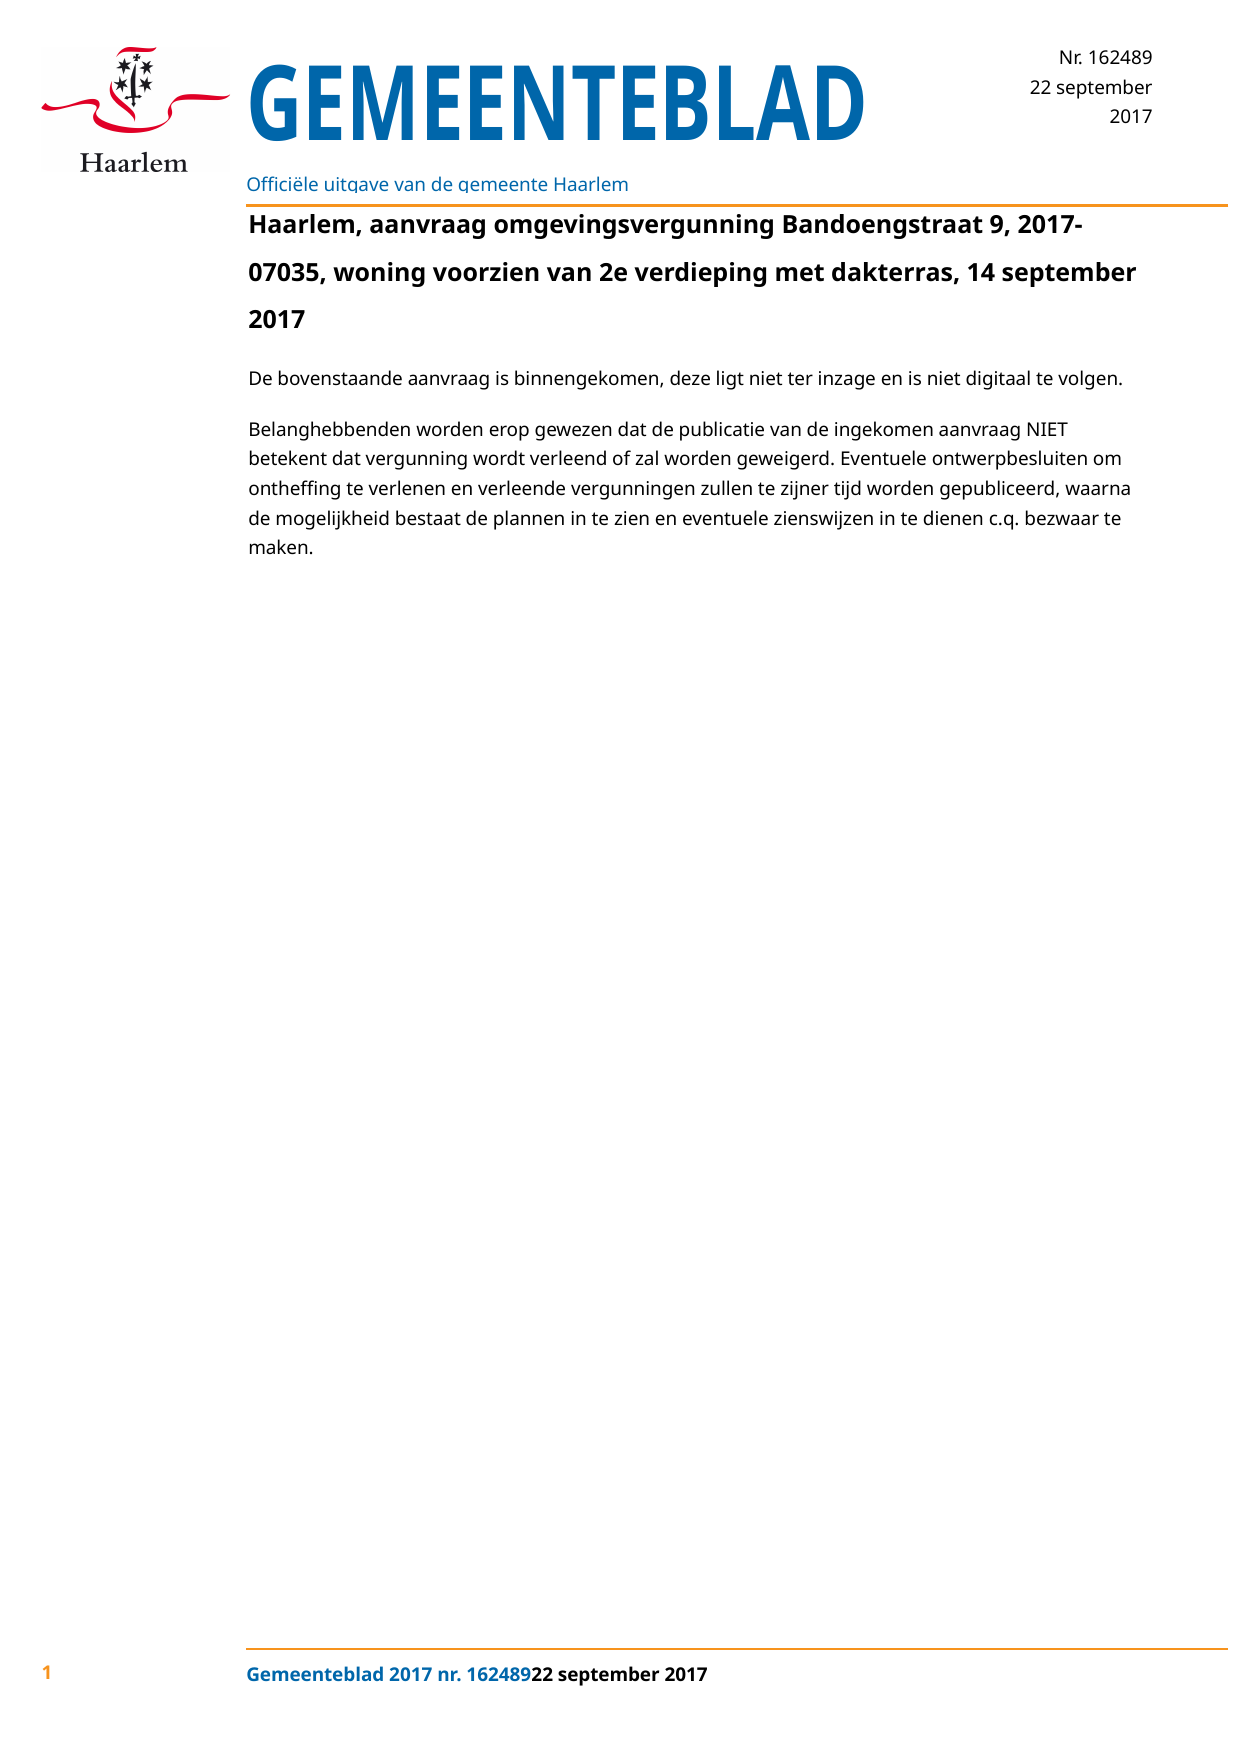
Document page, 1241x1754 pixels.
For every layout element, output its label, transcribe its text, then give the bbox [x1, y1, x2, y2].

text De bovenstaande aanvraag is binnengekomen, deze ligt niet ter inzage en is niet digitaal te volgen. [248, 366, 1152, 391]
text Haarlem, aanvraag omgevingsvergunning Bandoengstraat 9, 2017-07035, woning voorzien van 2e verdieping met dakterras, 14 september 2017 [248, 207, 1152, 336]
picture [41, 47, 231, 172]
text Belanghebbenden worden erop gewezen dat de publicatie van de ingekomen aanvraag NIET betekent dat vergunning wordt verleend of zal worden geweigerd. Eventuele ontwerpbesluiten om ontheffing te verlenen en verleende vergunningen zullen te zijner tijd worden gepubliceerd, waarna de mogelijkheid bestaat de plannen in te zien en eventuele zienswijzen in te dienen c.q. bezwaar te maken. [248, 416, 1152, 560]
